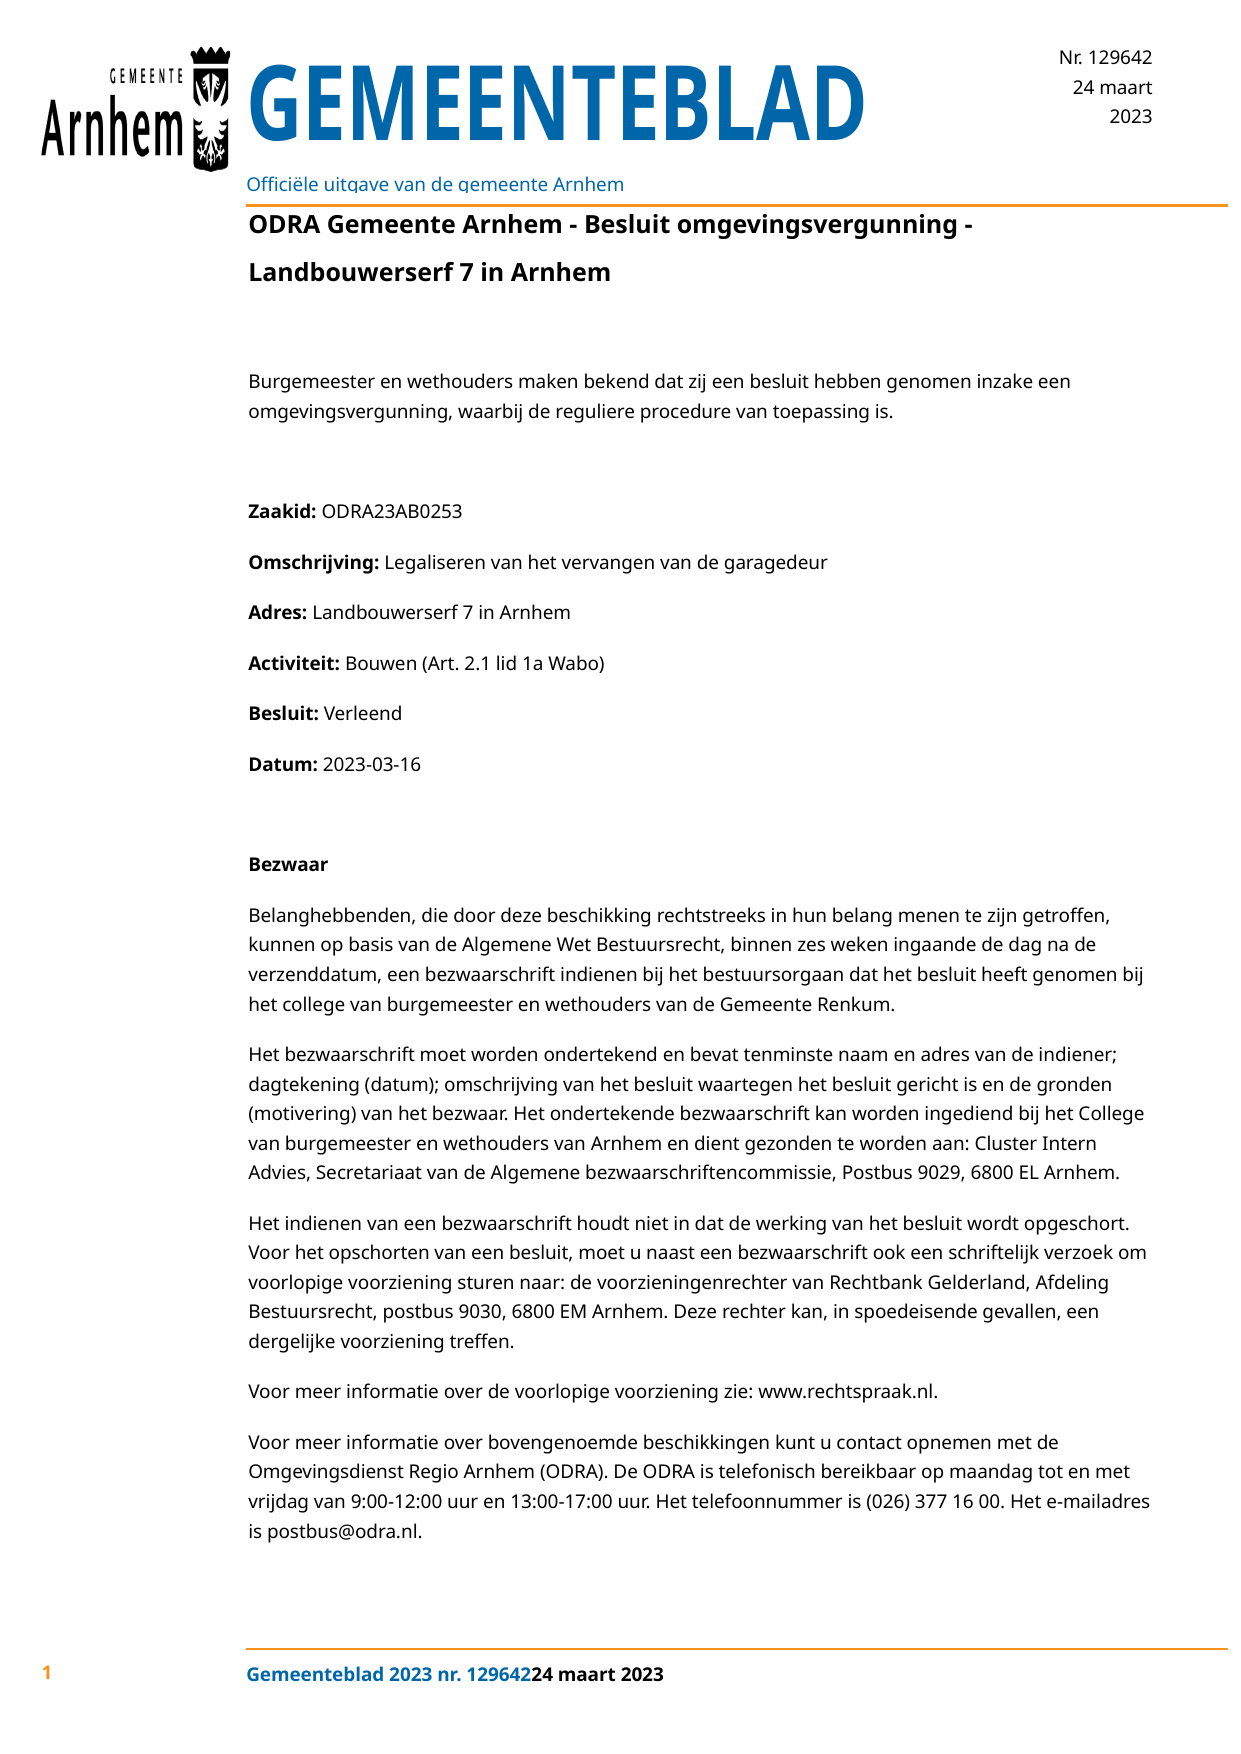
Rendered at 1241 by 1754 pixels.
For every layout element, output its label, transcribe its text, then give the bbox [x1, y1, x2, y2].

text Het bezwaarschrift moet worden ondertekend en bevat tenminste naam en adres van de indiener; dagtekening (datum); omschrijving van het besluit waartegen het besluit gericht is en de gronden (motivering) van het bezwaar. Het ondertekende bezwaarschrift kan worden ingediend bij het College van burgemeester en wethouders van Arnhem en dient gezonden te worden aan: Cluster Intern Advies, Secretariaat van de Algemene bezwaarschriftencommissie, Postbus 9029, 6800 EL Arnhem. [248, 1041, 1152, 1185]
text Omschrijving: Legaliseren van het vervangen van de garagedeur [248, 549, 1152, 575]
text Datum: 2023-03-16 [248, 751, 1152, 777]
text Adres: Landbouwerserf 7 in Arnhem [248, 599, 1152, 625]
text Het indienen van een bezwaarschrift houdt niet in dat de werking van het besluit wordt opgeschort. Voor het opschorten van een besluit, moet u naast een bezwaarschrift ook een schriftelijk verzoek om voorlopige voorziening sturen naar: de voorzieningenrechter van Rechtbank Gelderland, Afdeling Bestuursrecht, postbus 9030, 6800 EM Arnhem. Deze rechter kan, in spoedeisende gevallen, een dergelijke voorziening treffen. [248, 1210, 1152, 1354]
picture [41, 47, 231, 172]
text Burgemeester en wethouders maken bekend dat zij een besluit hebben genomen inzake een omgevingsvergunning, waarbij de reguliere procedure van toepassing is. [248, 368, 1152, 424]
text Voor meer informatie over bovengenoemde beschikkingen kunt u contact opnemen met de Omgevingsdienst Regio Arnhem (ODRA). De ODRA is telefonisch bereikbaar op maandag tot en met vrijdag van 9:00-12:00 uur en 13:00-17:00 uur. Het telefoonnummer is (026) 377 16 00. Het e-mailadres is postbus@odra.nl. [248, 1429, 1152, 1544]
text Zaakid: ODRA23AB0253 [248, 499, 1152, 524]
text Activiteit: Bouwen (Art. 2.1 lid 1a Wabo) [248, 650, 1152, 676]
text Belanghebbenden, die door deze beschikking rechtstreeks in hun belang menen te zijn getroffen, kunnen op basis van de Algemene Wet Bestuursrecht, binnen zes weken ingaande de dag na de verzenddatum, een bezwaarschrift indienen bij het bestuursorgaan dat het besluit heeft genomen bij het college van burgemeester en wethouders van de Gemeente Renkum. [248, 902, 1152, 1017]
text Voor meer informatie over de voorlopige voorziening zie: www.rechtspraak.nl. [248, 1379, 1152, 1404]
text Besluit: Verleend [248, 700, 1152, 726]
text Bezwaar [248, 852, 1152, 877]
text ODRA Gemeente Arnhem - Besluit omgevingsvergunning - Landbouwerserf 7 in Arnhem [248, 207, 1152, 288]
